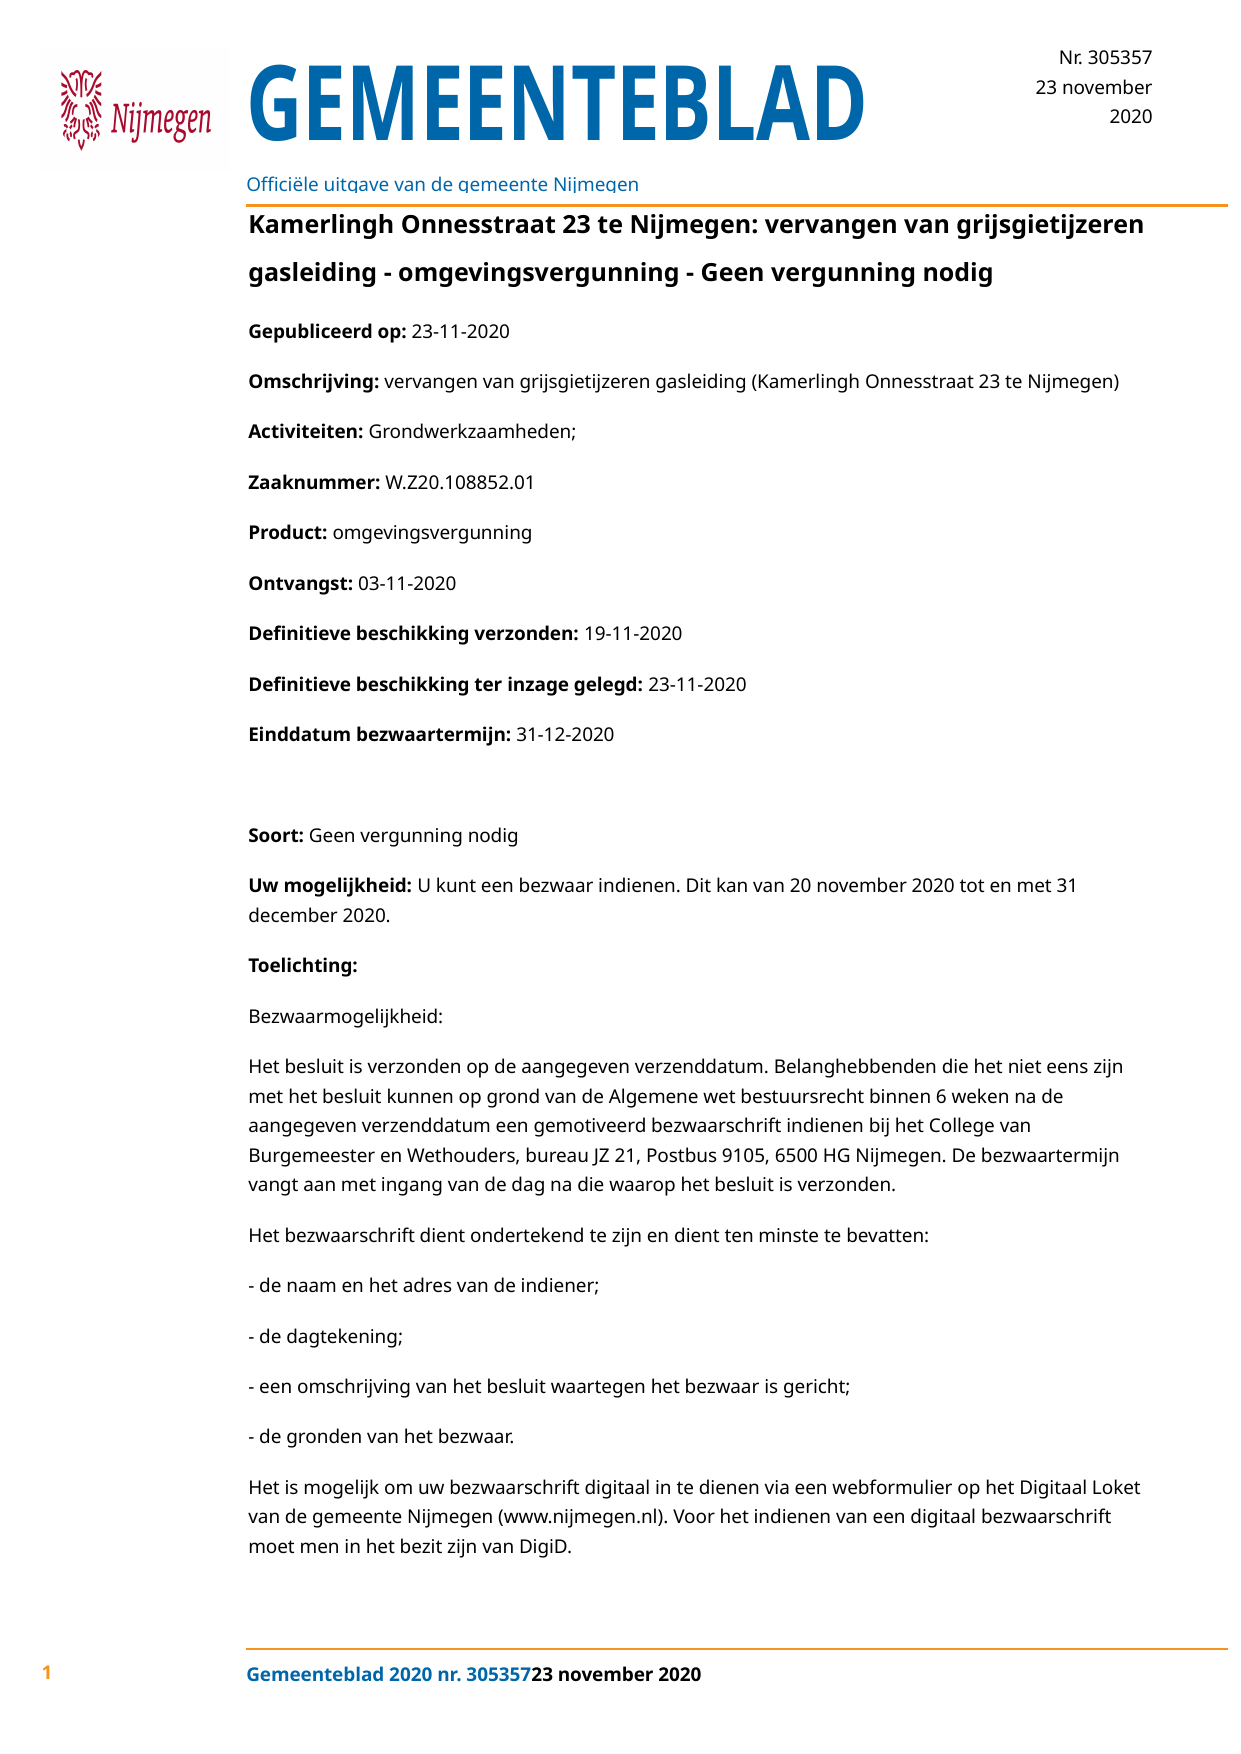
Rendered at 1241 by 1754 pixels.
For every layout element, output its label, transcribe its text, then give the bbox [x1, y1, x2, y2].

text Product: omgevingsvergunning [248, 519, 1152, 545]
text Definitieve beschikking verzonden: 19-11-2020 [248, 620, 1152, 646]
text Einddatum bezwaartermijn: 31-12-2020 [248, 721, 1152, 747]
text Het besluit is verzonden op de aangegeven verzenddatum. Belanghebbenden die het niet eens zijn met het besluit kunnen op grond van de Algemene wet bestuursrecht binnen 6 weken na de aangegeven verzenddatum een gemotiveerd bezwaarschrift indienen bij het College van Burgemeester en Wethouders, bureau JZ 21, Postbus 9105, 6500 HG Nijmegen. De bezwaartermijn vangt aan met ingang van de dag na die waarop het besluit is verzonden. [248, 1053, 1152, 1197]
text - de naam en het adres van de indiener; [248, 1272, 1152, 1298]
text Activiteiten: Grondwerkzaamheden; [248, 419, 1152, 444]
text Ontvangst: 03-11-2020 [248, 570, 1152, 596]
text Soort: Geen vergunning nodig [248, 822, 1152, 848]
text - de gronden van het bezwaar. [248, 1424, 1152, 1449]
text Zaaknummer: W.Z20.108852.01 [248, 469, 1152, 495]
text Kamerlingh Onnesstraat 23 te Nijmegen: vervangen van grijsgietijzeren gasleiding - omgevingsvergunning - Geen vergunning nodig [248, 207, 1152, 288]
picture [41, 47, 231, 172]
text - de dagtekening; [248, 1323, 1152, 1349]
text Het is mogelijk om uw bezwaarschrift digitaal in te dienen via een webformulier op het Digitaal Loket van de gemeente Nijmegen (www.nijmegen.nl). Voor het indienen van een digitaal bezwaarschrift moet men in het bezit zijn van DigiD. [248, 1474, 1152, 1559]
text Uw mogelijkheid: U kunt een bezwaar indienen. Dit kan van 20 november 2020 tot en met 31 december 2020. [248, 872, 1152, 928]
text Definitieve beschikking ter inzage gelegd: 23-11-2020 [248, 671, 1152, 697]
text Omschrijving: vervangen van grijsgietijzeren gasleiding (Kamerlingh Onnesstraat 23 te Nijmegen) [248, 368, 1152, 394]
text Het bezwaarschrift dient ondertekend te zijn en dient ten minste te bevatten: [248, 1222, 1152, 1248]
text Gepubliceerd op: 23-11-2020 [248, 318, 1152, 344]
text - een omschrijving van het besluit waartegen het bezwaar is gericht; [248, 1373, 1152, 1399]
text Bezwaarmogelijkheid: [248, 1003, 1152, 1029]
text Toelichting: [248, 952, 1152, 978]
